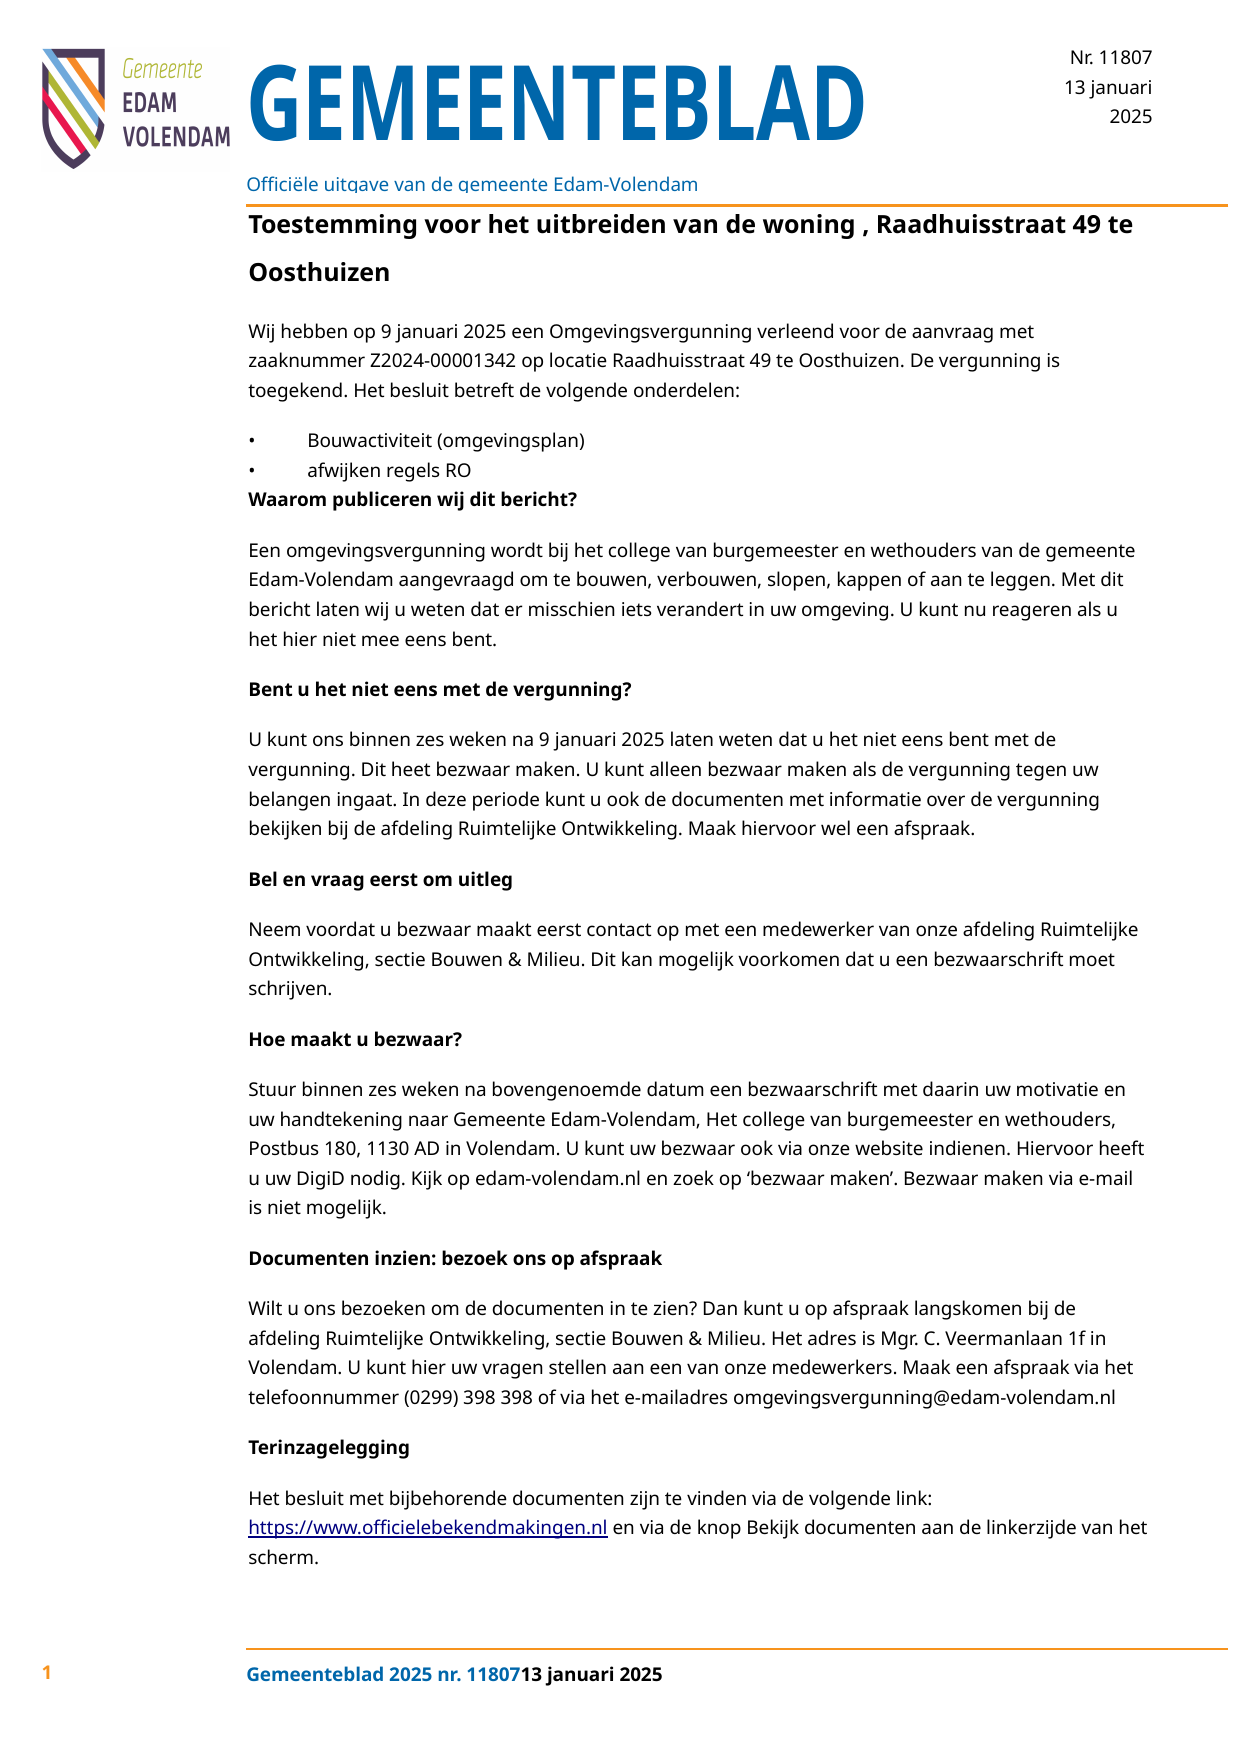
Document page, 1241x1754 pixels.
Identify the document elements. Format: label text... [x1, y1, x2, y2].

text Het besluit met bijbehorende documenten zijn te vinden via de volgende link: https://www.officielebekendmakingen.nl en via de knop Bekijk documenten aan de linkerzijde van het scherm. [248, 1485, 1152, 1570]
text Wij hebben op 9 januari 2025 een Omgevingsvergunning verleend voor de aanvraag met zaaknummer Z2024-00001342 op locatie Raadhuisstraat 49 te Oosthuizen. De vergunning is toegekend. Het besluit betreft de volgende onderdelen: [248, 318, 1152, 403]
text Bent u het niet eens met de vergunning? [248, 676, 1152, 702]
text Documenten inzien: bezoek ons op afspraak [248, 1245, 1152, 1271]
text Wilt u ons bezoeken om de documenten in te zien? Dan kunt u op afspraak langskomen bij de afdeling Ruimtelijke Ontwikkeling, sectie Bouwen & Milieu. Het adres is Mgr. C. Veermanlaan 1f in Volendam. U kunt hier uw vragen stellen aan een van onze medewerkers. Maak een afspraak via het telefoonnummer (0299) 398 398 of via het e-mailadres omgevingsvergunning@edam-volendam.nl [248, 1295, 1152, 1410]
text Terinzagelegging [248, 1434, 1152, 1460]
text Waarom publiceren wij dit bericht? [248, 487, 1152, 512]
list Bouwactiviteit (omgevingsplan) [248, 427, 1152, 453]
text Hoe maakt u bezwaar? [248, 1026, 1152, 1052]
text U kunt ons binnen zes weken na 9 januari 2025 laten weten dat u het niet eens bent met de vergunning. Dit heet bezwaar maken. U kunt alleen bezwaar maken als de vergunning tegen uw belangen ingaat. In deze periode kunt u ook de documenten met informatie over de vergunning bekijken bij de afdeling Ruimtelijke Ontwikkeling. Maak hiervoor wel een afspraak. [248, 727, 1152, 841]
picture [41, 47, 231, 172]
text Bel en vraag eerst om uitleg [248, 866, 1152, 892]
text Een omgevingsvergunning wordt bij het college van burgemeester en wethouders van de gemeente Edam-Volendam aangevraagd om te bouwen, verbouwen, slopen, kappen of aan te leggen. Met dit bericht laten wij u weten dat er misschien iets verandert in uw omgeving. U kunt nu reageren als u het hier niet mee eens bent. [248, 537, 1152, 652]
text Toestemming voor het uitbreiden van de woning , Raadhuisstraat 49 te Oosthuizen [248, 207, 1152, 288]
text Neem voordat u bezwaar maakt eerst contact op met een medewerker van onze afdeling Ruimtelijke Ontwikkeling, sectie Bouwen & Milieu. Dit kan mogelijk voorkomen dat u een bezwaarschrift moet schrijven. [248, 916, 1152, 1001]
list afwijken regels RO [248, 457, 1152, 483]
text Stuur binnen zes weken na bovengenoemde datum een bezwaarschrift met daarin uw motivatie en uw handtekening naar Gemeente Edam-Volendam, Het college van burgemeester en wethouders, Postbus 180, 1130 AD in Volendam. U kunt uw bezwaar ook via onze website indienen. Hiervoor heeft u uw DigiD nodig. Kijk op edam-volendam.nl en zoek op ‘bezwaar maken’. Bezwaar maken via e-mail is niet mogelijk. [248, 1076, 1152, 1220]
